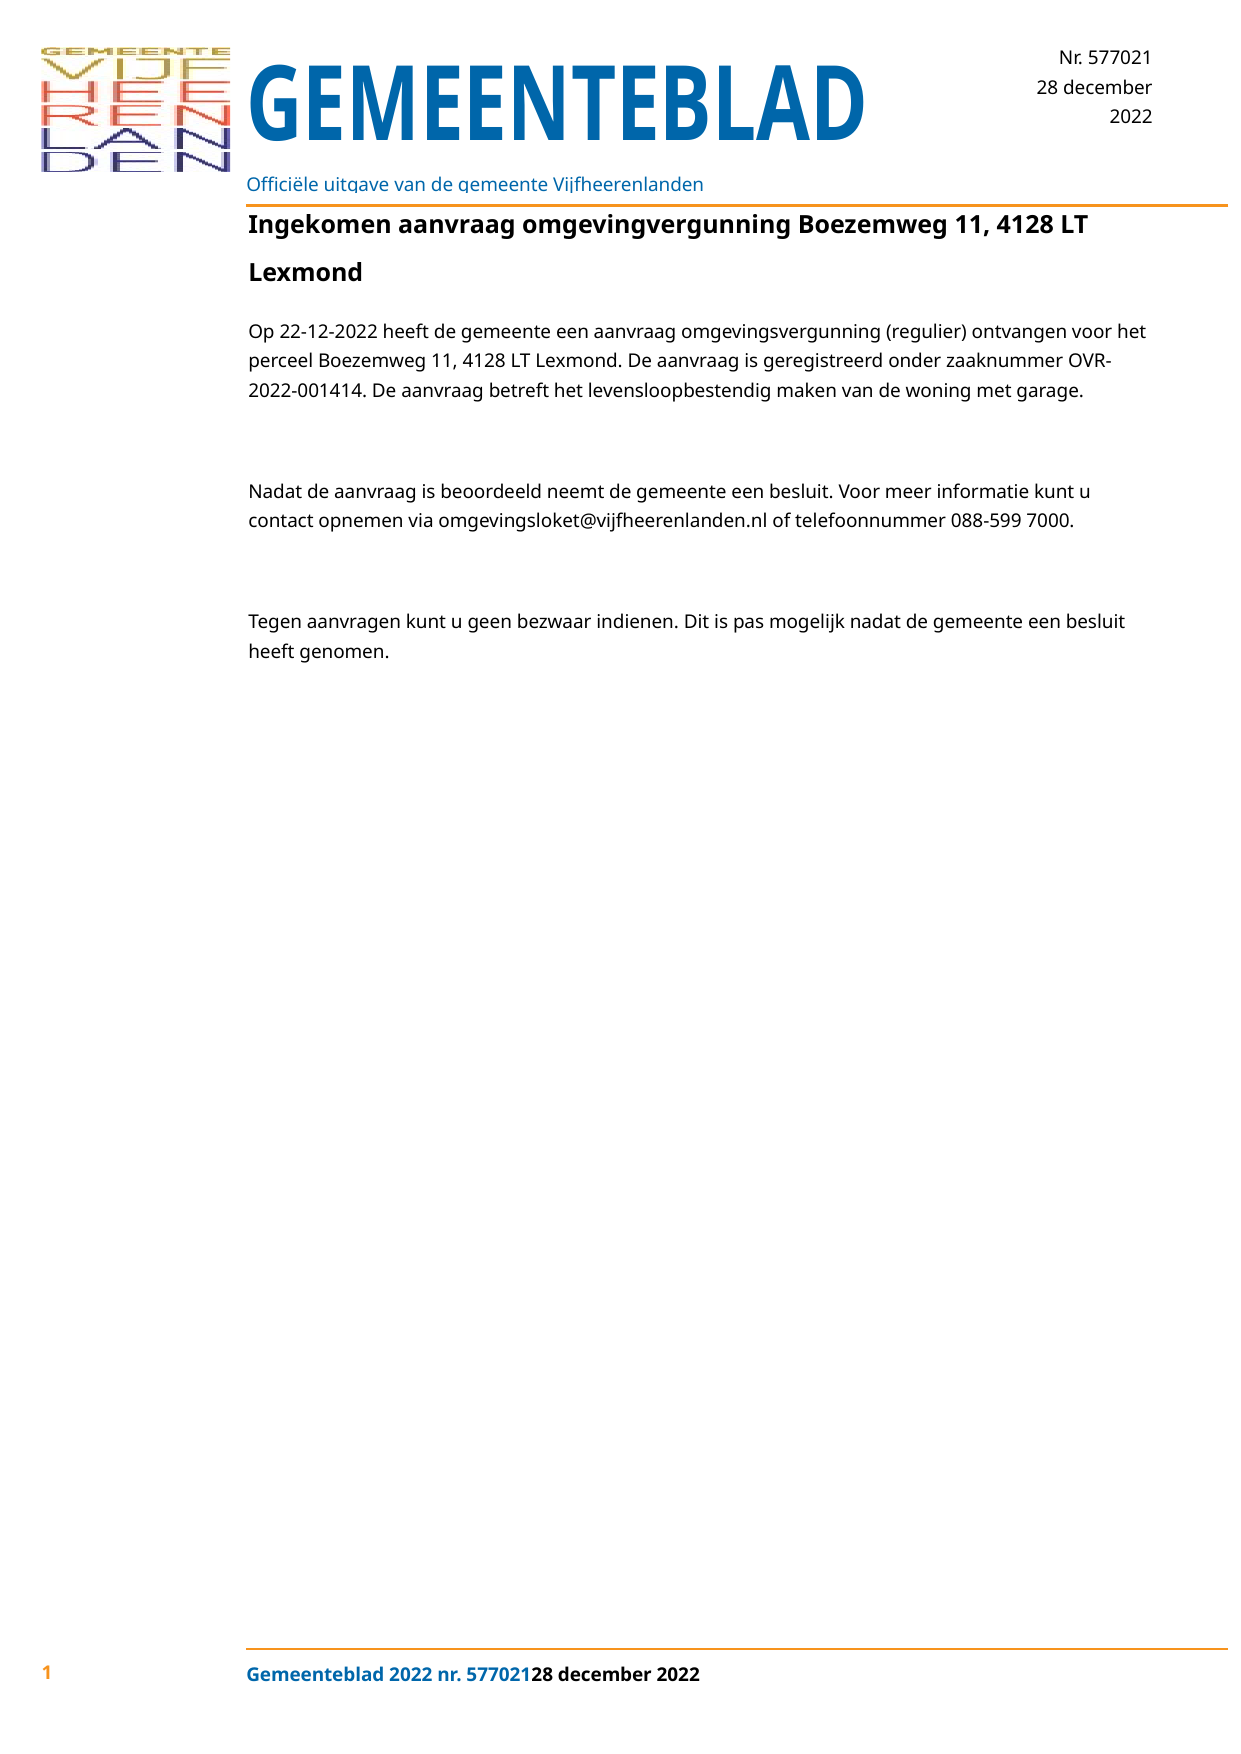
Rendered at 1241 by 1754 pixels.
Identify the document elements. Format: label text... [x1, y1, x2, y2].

text Nadat de aanvraag is beoordeeld neemt de gemeente een besluit. Voor meer informatie kunt u contact opnemen via omgevingsloket@vijfheerenlanden.nl of telefoonnummer 088-599 7000. [248, 478, 1152, 533]
picture [41, 47, 231, 172]
text Ingekomen aanvraag omgevingvergunning Boezemweg 11, 4128 LT Lexmond [248, 207, 1152, 288]
text Tegen aanvragen kunt u geen bezwaar indienen. Dit is pas mogelijk nadat de gemeente een besluit heeft genomen. [248, 608, 1152, 664]
text Op 22-12-2022 heeft de gemeente een aanvraag omgevingsvergunning (regulier) ontvangen voor het perceel Boezemweg 11, 4128 LT Lexmond. De aanvraag is geregistreerd onder zaaknummer OVR-2022-001414. De aanvraag betreft het levensloopbestendig maken van de woning met garage. [248, 318, 1152, 403]
